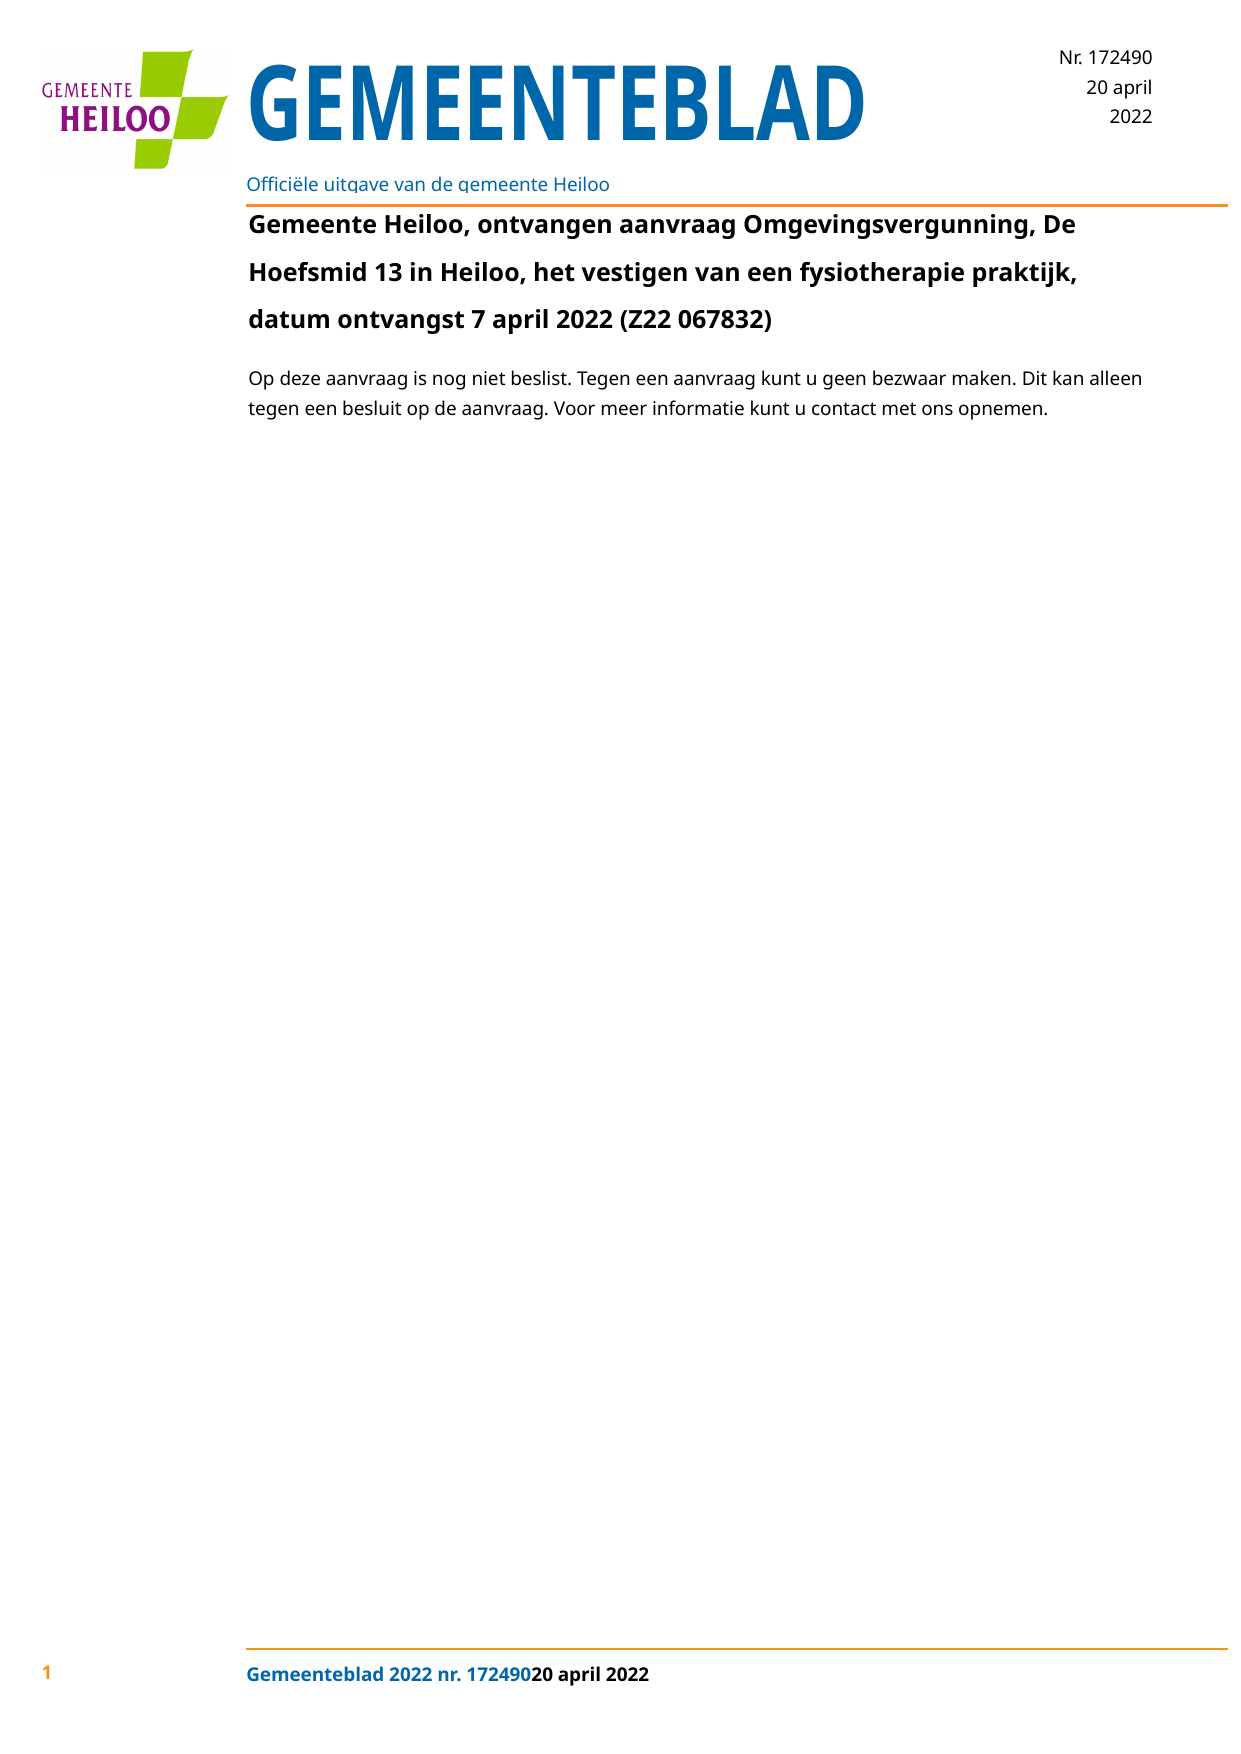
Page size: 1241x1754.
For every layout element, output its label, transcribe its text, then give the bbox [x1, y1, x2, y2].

picture [41, 47, 231, 172]
text Gemeente Heiloo, ontvangen aanvraag Omgevingsvergunning, De Hoefsmid 13 in Heiloo, het vestigen van een fysiotherapie praktijk, datum ontvangst 7 april 2022 (Z22 067832) [248, 207, 1152, 336]
text Op deze aanvraag is nog niet beslist. Tegen een aanvraag kunt u geen bezwaar maken. Dit kan alleen tegen een besluit op de aanvraag. Voor meer informatie kunt u contact met ons opnemen. [248, 366, 1152, 421]
